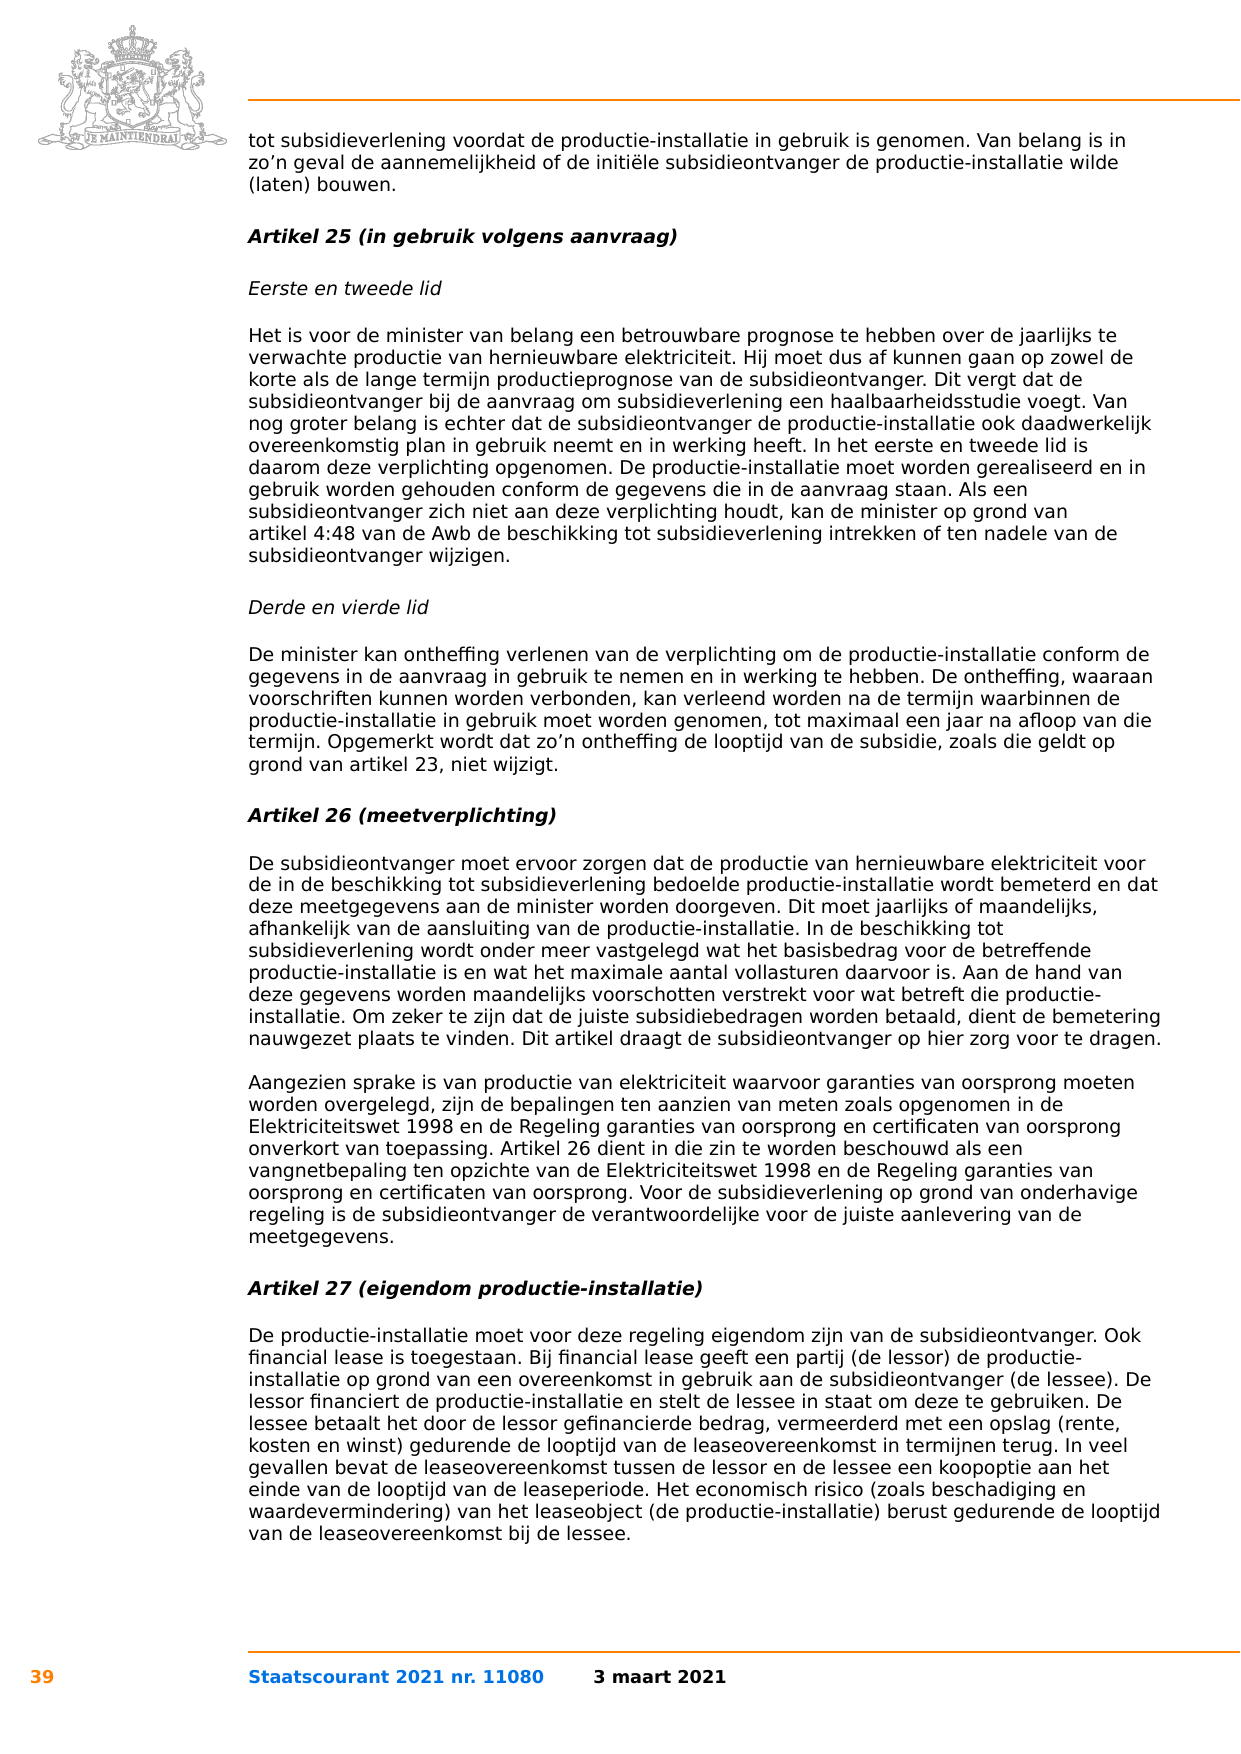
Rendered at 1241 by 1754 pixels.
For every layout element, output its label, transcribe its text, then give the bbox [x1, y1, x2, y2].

text De minister kan ontheffing verlenen van de verplichting om de productie-installatie conform de gegevens in de aanvraag in gebruik te nemen en in werking te hebben. De ontheffing, waaraan voorschriften kunnen worden verbonden, kan verleend worden na de termijn waarbinnen de productie-installatie in gebruik moet worden genomen, tot maximaal een jaar na afloop van die termijn. Opgemerkt wordt dat zo’n ontheffing de looptijd van de subsidie, zoals die geldt op grond van artikel 23, niet wijzigt. [248, 643, 1163, 775]
subtitle Artikel 26 (meetverplichting) [248, 805, 1163, 827]
subtitle Artikel 25 (in gebruik volgens aanvraag) [248, 226, 1163, 248]
subtitle Eerste en tweede lid [248, 278, 1163, 300]
subtitle Artikel 27 (eigendom productie-installatie) [248, 1278, 1163, 1300]
text Het is voor de minister van belang een betrouwbare prognose te hebben over de jaarlijks te verwachte productie van hernieuwbare elektriciteit. Hij moet dus af kunnen gaan op zowel de korte als de lange termijn productieprognose van de subsidieontvanger. Dit vergt dat de subsidieontvanger bij de aanvraag om subsidieverlening een haalbaarheidsstudie voegt. Van nog groter belang is echter dat de subsidieontvanger de productie-installatie ook daadwerkelijk overeenkomstig plan in gebruik neemt en in werking heeft. In het eerste en tweede lid is daarom deze verplichting opgenomen. De productie-installatie moet worden gerealiseerd en in gebruik worden gehouden conform de gegevens die in de aanvraag staan. Als een subsidieontvanger zich niet aan deze verplichting houdt, kan de minister op grond van artikel 4:48 van de Awb de beschikking tot subsidieverlening intrekken of ten nadele van de subsidieontvanger wijzigen. [248, 325, 1163, 567]
text tot subsidieverlening voordat de productie-installatie in gebruik is genomen. Van belang is in zo’n geval de aannemelijkheid of de initiële subsidieontvanger de productie-installatie wilde (laten) bouwen. [248, 130, 1163, 196]
picture [38, 25, 227, 150]
text De productie-installatie moet voor deze regeling eigendom zijn van de subsidieontvanger. Ook financial lease is toegestaan. Bij financial lease geeft een partij (de lessor) de productie-installatie op grond van een overeenkomst in gebruik aan de subsidieontvanger (de lessee). De lessor financiert de productie-installatie en stelt de lessee in staat om deze te gebruiken. De lessee betaalt het door de lessor gefinancierde bedrag, vermeerderd met een opslag (rente, kosten en winst) gedurende de looptijd van de leaseovereenkomst in termijnen terug. In veel gevallen bevat de leaseovereenkomst tussen de lessor en de lessee een koopoptie aan het einde van de looptijd van de leaseperiode. Het economisch risico (zoals beschadiging en waardevermindering) van het leaseobject (de productie-installatie) berust gedurende de looptijd van de leaseovereenkomst bij de lessee. [248, 1325, 1163, 1545]
text De subsidieontvanger moet ervoor zorgen dat de productie van hernieuwbare elektriciteit voor de in de beschikking tot subsidieverlening bedoelde productie-installatie wordt bemeterd en dat deze meetgegevens aan de minister worden doorgeven. Dit moet jaarlijks of maandelijks, afhankelijk van de aansluiting van de productie-installatie. In de beschikking tot subsidieverlening wordt onder meer vastgelegd wat het basisbedrag voor de betreffende productie-installatie is en wat het maximale aantal vollasturen daarvoor is. Aan de hand van deze gegevens worden maandelijks voorschotten verstrekt voor wat betreft die productie-installatie. Om zeker te zijn dat de juiste subsidiebedragen worden betaald, dient de bemetering nauwgezet plaats te vinden. Dit artikel draagt de subsidieontvanger op hier zorg voor te dragen. [248, 852, 1163, 1050]
subtitle Derde en vierde lid [248, 597, 1163, 618]
text Aangezien sprake is van productie van elektriciteit waarvoor garanties van oorsprong moeten worden overgelegd, zijn de bepalingen ten aanzien van meten zoals opgenomen in de Elektriciteitswet 1998 en de Regeling garanties van oorsprong en certificaten van oorsprong onverkort van toepassing. Artikel 26 dient in die zin te worden beschouwd als een vangnetbepaling ten opzichte van de Elektriciteitswet 1998 en de Regeling garanties van oorsprong en certificaten van oorsprong. Voor de subsidieverlening op grond van onderhavige regeling is de subsidieontvanger de verantwoordelijke voor de juiste aanlevering van de meetgegevens. [248, 1072, 1163, 1248]
